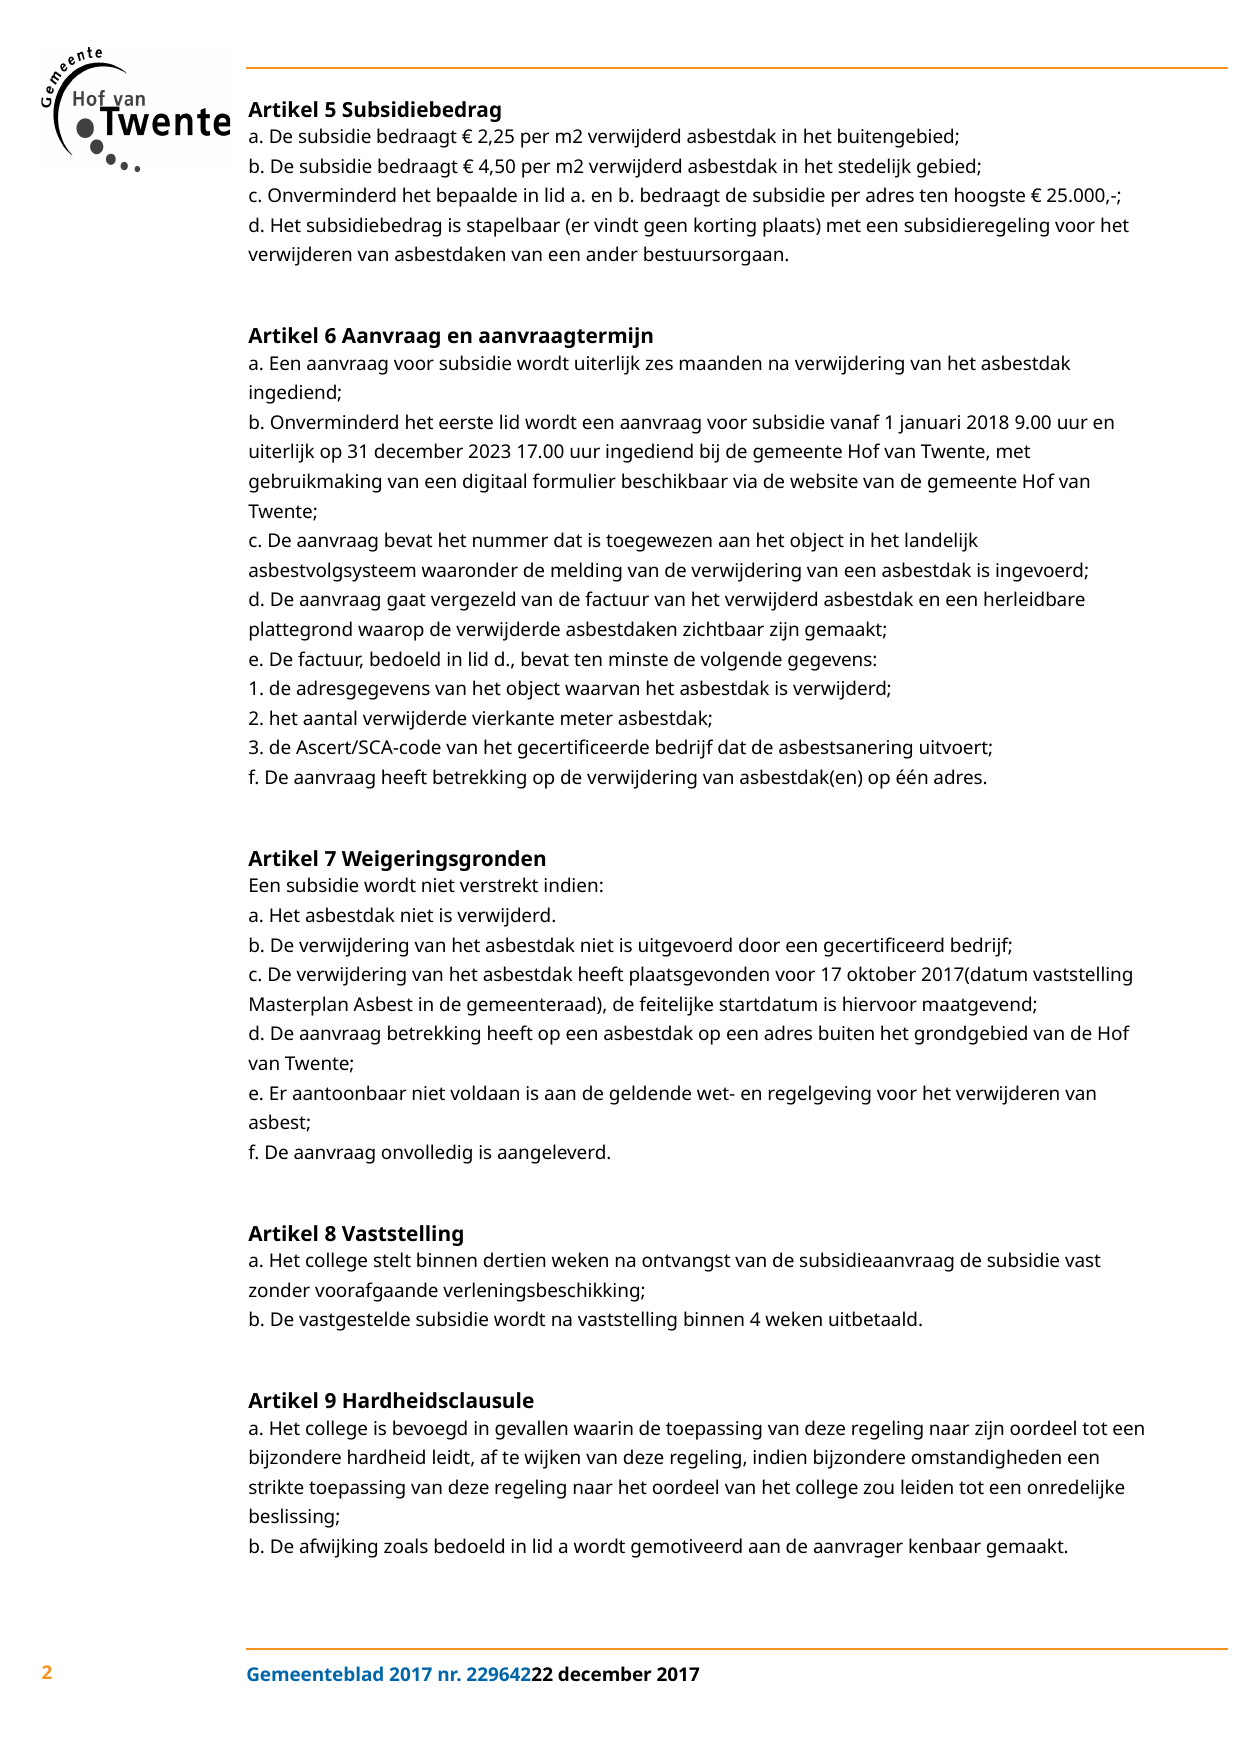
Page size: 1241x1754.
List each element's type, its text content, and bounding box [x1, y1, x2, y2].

text e. De factuur, bedoeld in lid d., bevat ten minste de volgende gegevens: [248, 646, 1152, 672]
text a. Een aanvraag voor subsidie wordt uiterlijk zes maanden na verwijdering van het asbestdak ingediend; [248, 350, 1152, 405]
text 3. de Ascert/SCA-code van het gecertificeerde bedrijf dat de asbestsanering uitvoert; [248, 734, 1152, 760]
text b. Onverminderd het eerste lid wordt een aanvraag voor subsidie vanaf 1 januari 2018 9.00 uur en uiterlijk op 31 december 2023 17.00 uur ingediend bij de gemeente Hof van Twente, met gebruikmaking van een digitaal formulier beschikbaar via de website van de gemeente Hof van Twente; [248, 409, 1152, 524]
text b. De afwijking zoals bedoeld in lid a wordt gemotiveerd aan de aanvrager kenbaar gemaakt. [248, 1533, 1152, 1559]
text a. Het asbestdak niet is verwijderd. [248, 902, 1152, 928]
picture [41, 47, 231, 172]
text e. Er aantoonbaar niet voldaan is aan de geldende wet- en regelgeving voor het verwijderen van asbest; [248, 1080, 1152, 1135]
text c. Onverminderd het bepaalde in lid a. en b. bedraagt de subsidie per adres ten hoogste € 25.000,-; [248, 182, 1152, 208]
text Artikel 7 Weigeringsgronden [248, 844, 1152, 873]
text d. De aanvraag gaat vergezeld van de factuur van het verwijderd asbestdak en een herleidbare plattegrond waarop de verwijderde asbestdaken zichtbaar zijn gemaakt; [248, 587, 1152, 642]
text b. De verwijdering van het asbestdak niet is uitgevoerd door een gecertificeerd bedrijf; [248, 932, 1152, 957]
text d. Het subsidiebedrag is stapelbaar (er vindt geen korting plaats) met een subsidieregeling voor het verwijderen van asbestdaken van een ander bestuursorgaan. [248, 212, 1152, 267]
text Artikel 8 Vaststelling [248, 1219, 1152, 1247]
text d. De aanvraag betrekking heeft op een asbestdak op een adres buiten het grondgebied van de Hof van Twente; [248, 1021, 1152, 1076]
text a. De subsidie bedraagt € 2,25 per m2 verwijderd asbestdak in het buitengebied; [248, 123, 1152, 149]
text Een subsidie wordt niet verstrekt indien: [248, 873, 1152, 898]
text Artikel 9 Hardheidsclausule [248, 1386, 1152, 1415]
text f. De aanvraag onvolledig is aangeleverd. [248, 1139, 1152, 1164]
text 2. het aantal verwijderde vierkante meter asbestdak; [248, 705, 1152, 731]
text a. Het college stelt binnen dertien weken na ontvangst van de subsidieaanvraag de subsidie vast zonder voorafgaande verleningsbeschikking; [248, 1247, 1152, 1303]
text 1. de adresgegevens van het object waarvan het asbestdak is verwijderd; [248, 675, 1152, 701]
text c. De verwijdering van het asbestdak heeft plaatsgevonden voor 17 oktober 2017(datum vaststelling Masterplan Asbest in de gemeenteraad), de feitelijke startdatum is hiervoor maatgevend; [248, 961, 1152, 1017]
text c. De aanvraag bevat het nummer dat is toegewezen aan het object in het landelijk asbestvolgsysteem waaronder de melding van de verwijdering van een asbestdak is ingevoerd; [248, 527, 1152, 583]
text b. De subsidie bedraagt € 4,50 per m2 verwijderd asbestdak in het stedelijk gebied; [248, 153, 1152, 178]
text b. De vastgestelde subsidie wordt na vaststelling binnen 4 weken uitbetaald. [248, 1306, 1152, 1332]
text f. De aanvraag heeft betrekking op de verwijdering van asbestdak(en) op één adres. [248, 764, 1152, 790]
text a. Het college is bevoegd in gevallen waarin de toepassing van deze regeling naar zijn oordeel tot een bijzondere hardheid leidt, af te wijken van deze regeling, indien bijzondere omstandigheden een strikte toepassing van deze regeling naar het oordeel van het college zou leiden tot een onredelijke beslissing; [248, 1415, 1152, 1529]
text Artikel 5 Subsidiebedrag [248, 95, 1152, 123]
text Artikel 6 Aanvraag en aanvraagtermijn [248, 322, 1152, 350]
